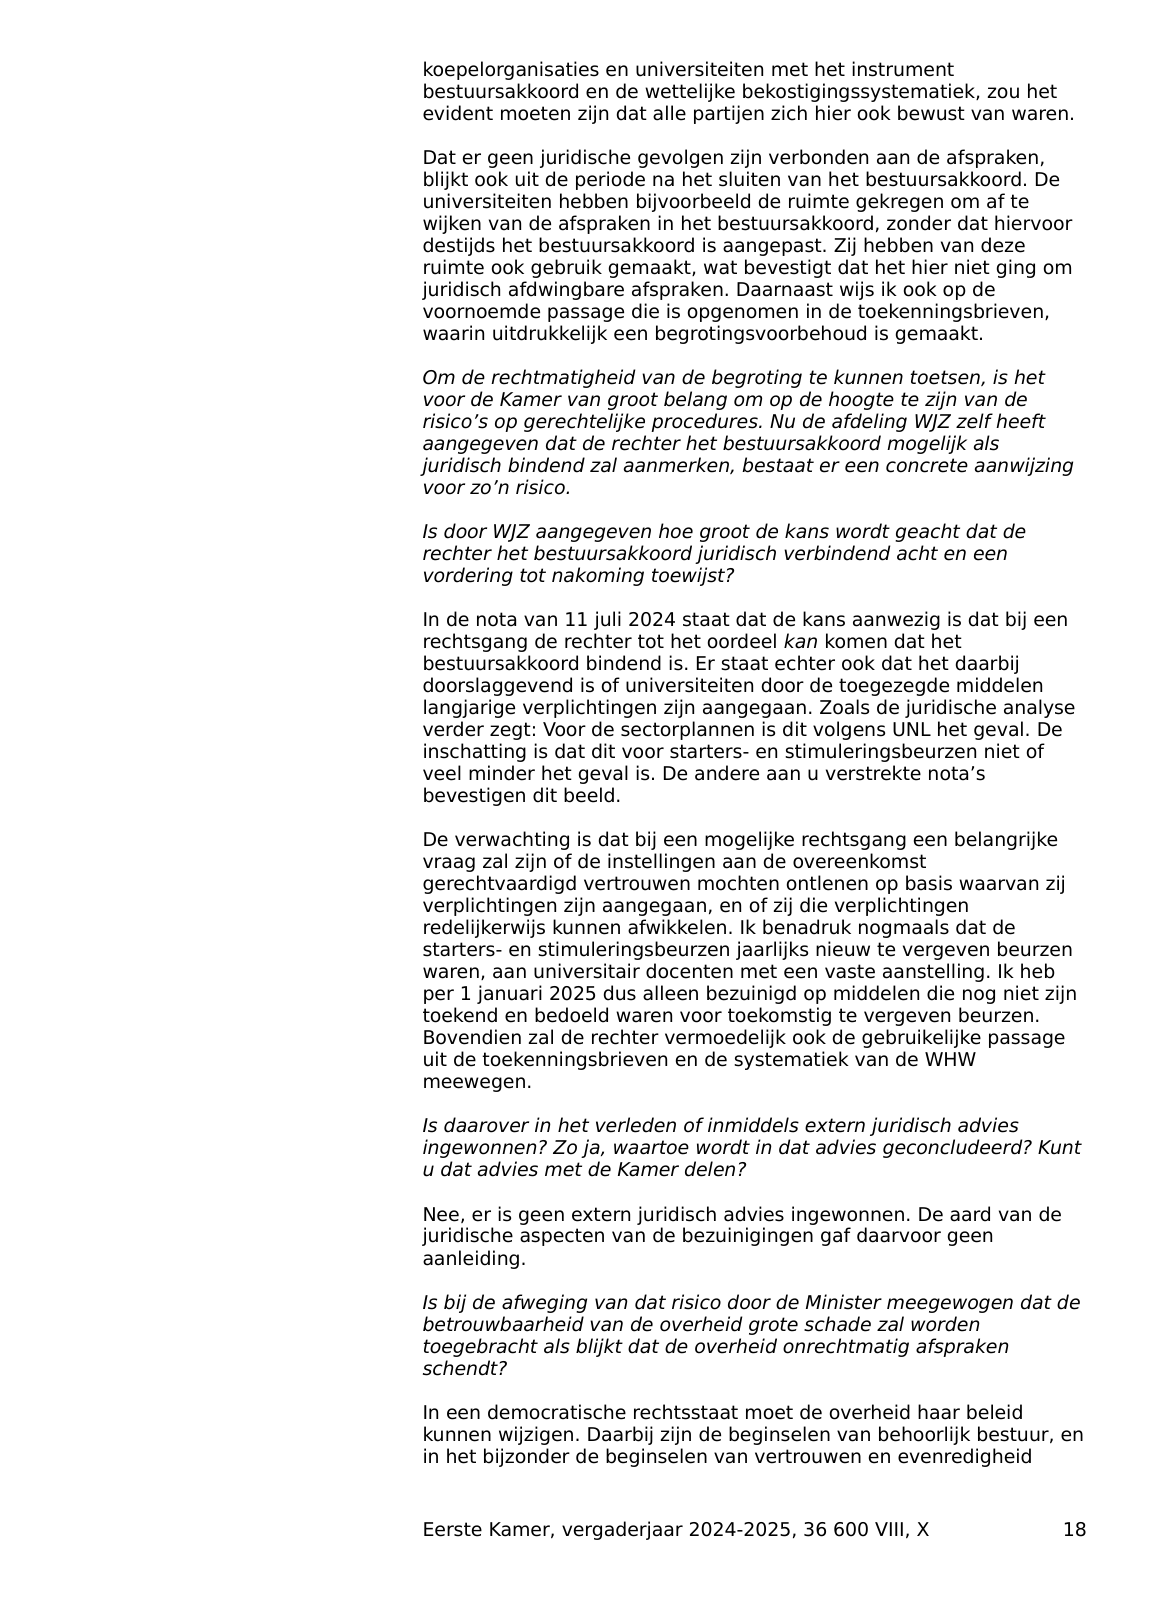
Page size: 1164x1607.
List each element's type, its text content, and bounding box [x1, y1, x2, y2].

text Is bij de afweging van dat risico door de Minister meegewogen dat de betrouwbaarheid van de overheid grote schade zal worden toegebracht als blijkt dat de overheid onrechtmatig afspraken schendt? [422, 1292, 1087, 1379]
text Nee, er is geen extern juridisch advies ingewonnen. De aard van de juridische aspecten van de bezuinigingen gaf daarvoor geen aanleiding. [422, 1203, 1087, 1269]
text De verwachting is dat bij een mogelijke rechtsgang een belangrijke vraag zal zijn of de instellingen aan de overeenkomst gerechtvaardigd vertrouwen mochten ontlenen op basis waarvan zij verplichtingen zijn aangegaan, en of zij die verplichtingen redelijkerwijs kunnen afwikkelen. Ik benadruk nogmaals dat de starters- en stimuleringsbeurzen jaarlijks nieuw te vergeven beurzen waren, aan universitair docenten met een vaste aanstelling. Ik heb per 1 januari 2025 dus alleen bezuinigd op middelen die nog niet zijn toekend en bedoeld waren voor toekomstig te vergeven beurzen. Bovendien zal de rechter vermoedelijk ook de gebruikelijke passage uit de toekenningsbrieven en de systematiek van de WHW meewegen. [422, 829, 1087, 1093]
text Dat er geen juridische gevolgen zijn verbonden aan de afspraken, blijkt ook uit de periode na het sluiten van het bestuursakkoord. De universiteiten hebben bijvoorbeeld de ruimte gekregen om af te wijken van de afspraken in het bestuursakkoord, zonder dat hiervoor destijds het bestuursakkoord is aangepast. Zij hebben van deze ruimte ook gebruik gemaakt, wat bevestigt dat het hier niet ging om juridisch afdwingbare afspraken. Daarnaast wijs ik ook op de voornoemde passage die is opgenomen in de toekenningsbrieven, waarin uitdrukkelijk een begrotingsvoorbehoud is gemaakt. [422, 147, 1087, 345]
text Is door WJZ aangegeven hoe groot de kans wordt geacht dat de rechter het bestuursakkoord juridisch verbindend acht en een vordering tot nakoming toewijst? [422, 521, 1087, 587]
text In de nota van 11 juli 2024 staat dat de kans aanwezig is dat bij een rechtsgang de rechter tot het oordeel kan komen dat het bestuursakkoord bindend is. Er staat echter ook dat het daarbij doorslaggevend is of universiteiten door de toegezegde middelen langjarige verplichtingen zijn aangegaan. Zoals de juridische analyse verder zegt: Voor de sectorplannen is dit volgens UNL het geval. De inschatting is dat dit voor starters- en stimuleringsbeurzen niet of veel minder het geval is. De andere aan u verstrekte nota’s bevestigen dit beeld. [422, 609, 1087, 807]
text koepelorganisaties en universiteiten met het instrument bestuursakkoord en de wettelijke bekostigingssystematiek, zou het evident moeten zijn dat alle partijen zich hier ook bewust van waren. [422, 59, 1087, 125]
text Is daarover in het verleden of inmiddels extern juridisch advies ingewonnen? Zo ja, waartoe wordt in dat advies geconcludeerd? Kunt u dat advies met de Kamer delen? [422, 1115, 1087, 1181]
text In een democratische rechtsstaat moet de overheid haar beleid kunnen wijzigen. Daarbij zijn de beginselen van behoorlijk bestuur, en in het bijzonder de beginselen van vertrouwen en evenredigheid [422, 1402, 1087, 1468]
text Om de rechtmatigheid van de begroting te kunnen toetsen, is het voor de Kamer van groot belang om op de hoogte te zijn van de risico’s op gerechtelijke procedures. Nu de afdeling WJZ zelf heeft aangegeven dat de rechter het bestuursakkoord mogelijk als juridisch bindend zal aanmerken, bestaat er een concrete aanwijzing voor zo’n risico. [422, 367, 1087, 499]
